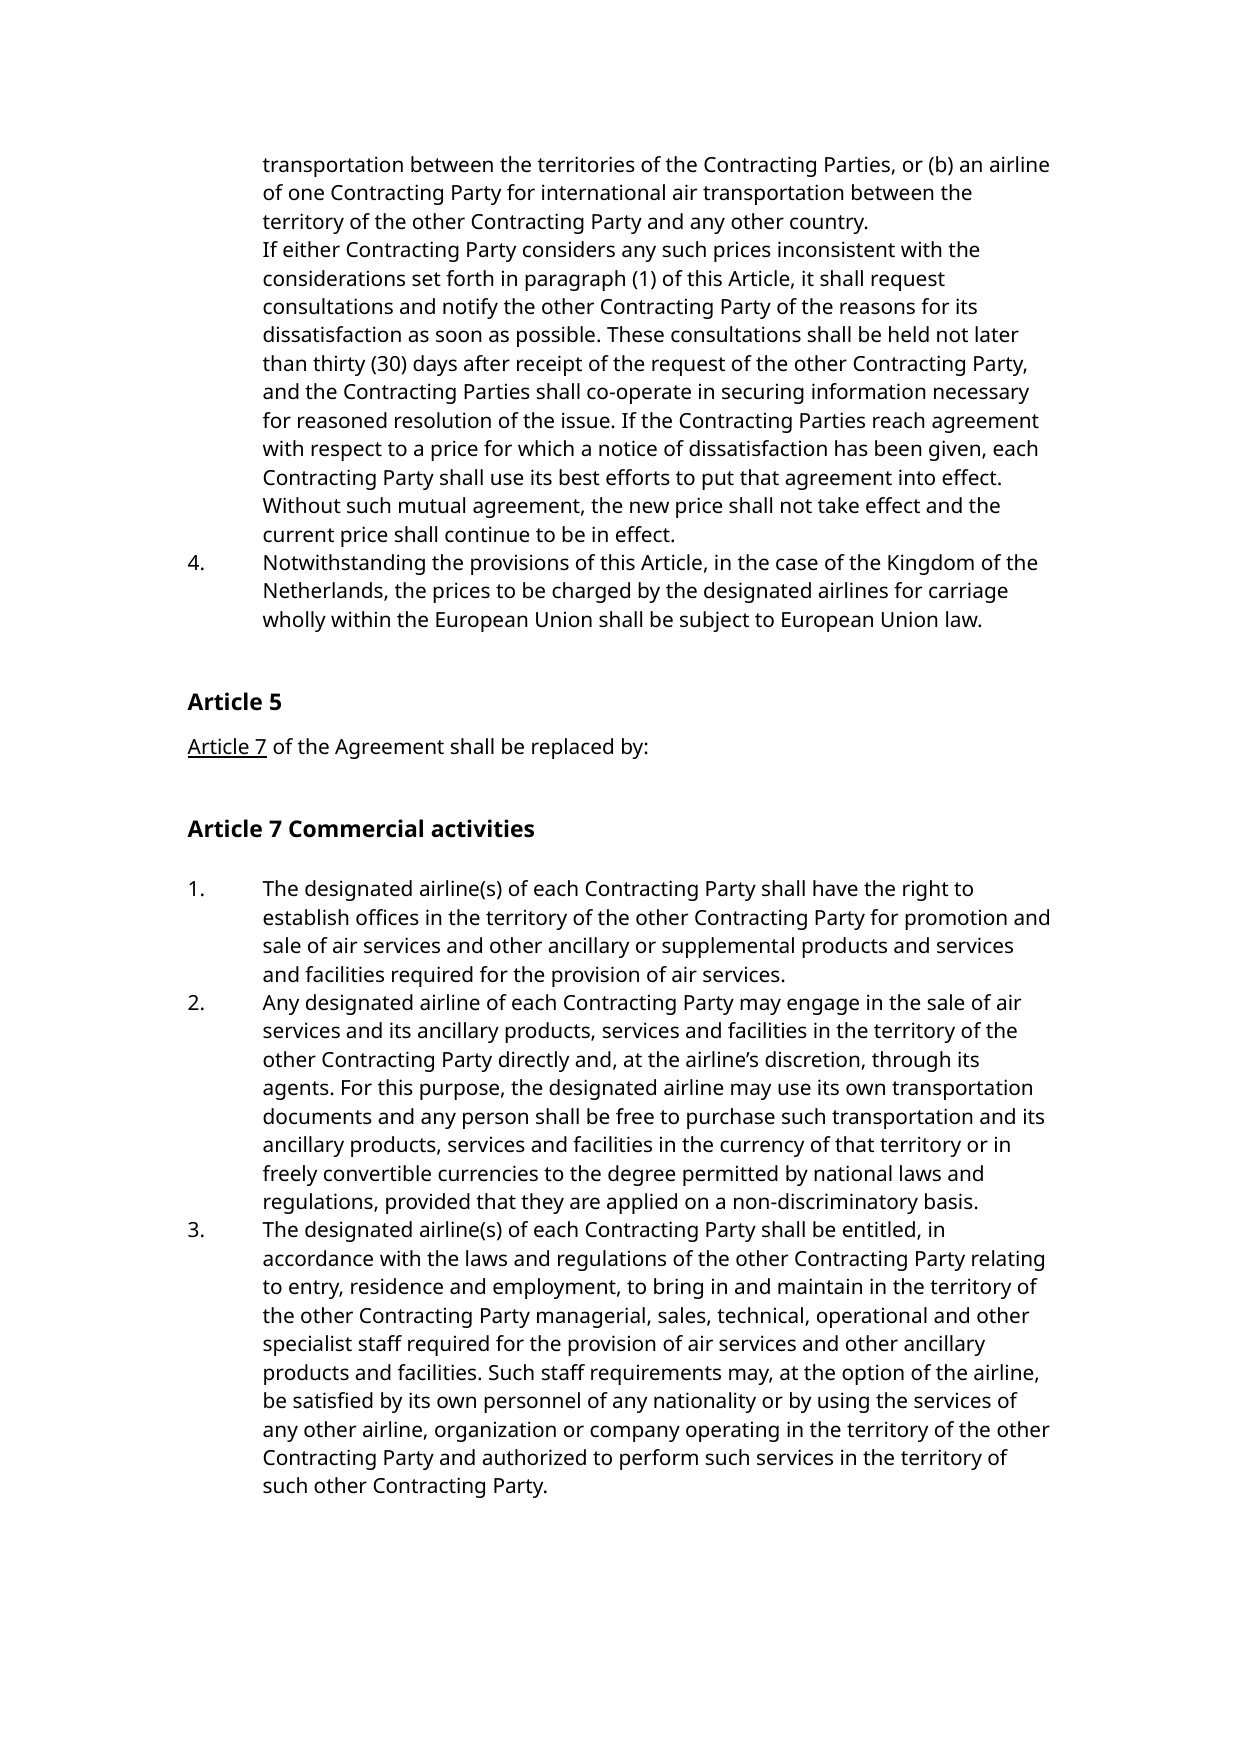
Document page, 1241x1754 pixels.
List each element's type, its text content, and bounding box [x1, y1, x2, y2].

subtitle Article 5 [187, 686, 1053, 717]
list If either Contracting Party considers any such prices inconsistent with the considerations set forth in paragraph (1) of this Article, it shall request consultations and notify the other Contracting Party of the reasons for its dissatisfaction as soon as possible. These consultations shall be held not later than thirty (30) days after receipt of the request of the other Contracting Party, and the Contracting Parties shall co-operate in securing information necessary for reasoned resolution of the issue. If the Contracting Parties reach agreement with respect to a price for which a notice of dissatisfaction has been given, each Contracting Party shall use its best efforts to put that agreement into effect. Without such mutual agreement, the new price shall not take effect and the current price shall continue to be in effect. [187, 235, 1053, 548]
list The designated airline(s) of each Contracting Party shall have the right to establish offices in the territory of the other Contracting Party for promotion and sale of air services and other ancillary or supplemental products and services and facilities required for the provision of air services. [187, 874, 1053, 988]
list Any designated airline of each Contracting Party may engage in the sale of air services and its ancillary products, services and facilities in the territory of the other Contracting Party directly and, at the airline’s discretion, through its agents. For this purpose, the designated airline may use its own transportation documents and any person shall be free to purchase such transportation and its ancillary products, services and facilities in the currency of that territory or in freely convertible currencies to the degree permitted by national laws and regulations, provided that they are applied on a non-discriminatory basis. [187, 988, 1053, 1216]
subtitle Article 7 Commercial activities [187, 813, 1053, 844]
list The designated airline(s) of each Contracting Party shall be entitled, in accordance with the laws and regulations of the other Contracting Party relating to entry, residence and employment, to bring in and maintain in the territory of the other Contracting Party managerial, sales, technical, operational and other specialist staff required for the provision of air services and other ancillary products and facilities. Such staff requirements may, at the option of the airline, be satisfied by its own personnel of any nationality or by using the services of any other airline, organization or company operating in the territory of the other Contracting Party and authorized to perform such services in the territory of such other Contracting Party. [187, 1216, 1053, 1500]
list transportation between the territories of the Contracting Parties, or (b) an airline of one Contracting Party for international air transportation between the territory of the other Contracting Party and any other country. [187, 150, 1053, 235]
text Article 7 of the Agreement shall be replaced by: [187, 732, 1053, 761]
list Notwithstanding the provisions of this Article, in the case of the Kingdom of the Netherlands, the prices to be charged by the designated airlines for carriage wholly within the European Union shall be subject to European Union law. [187, 548, 1053, 633]
